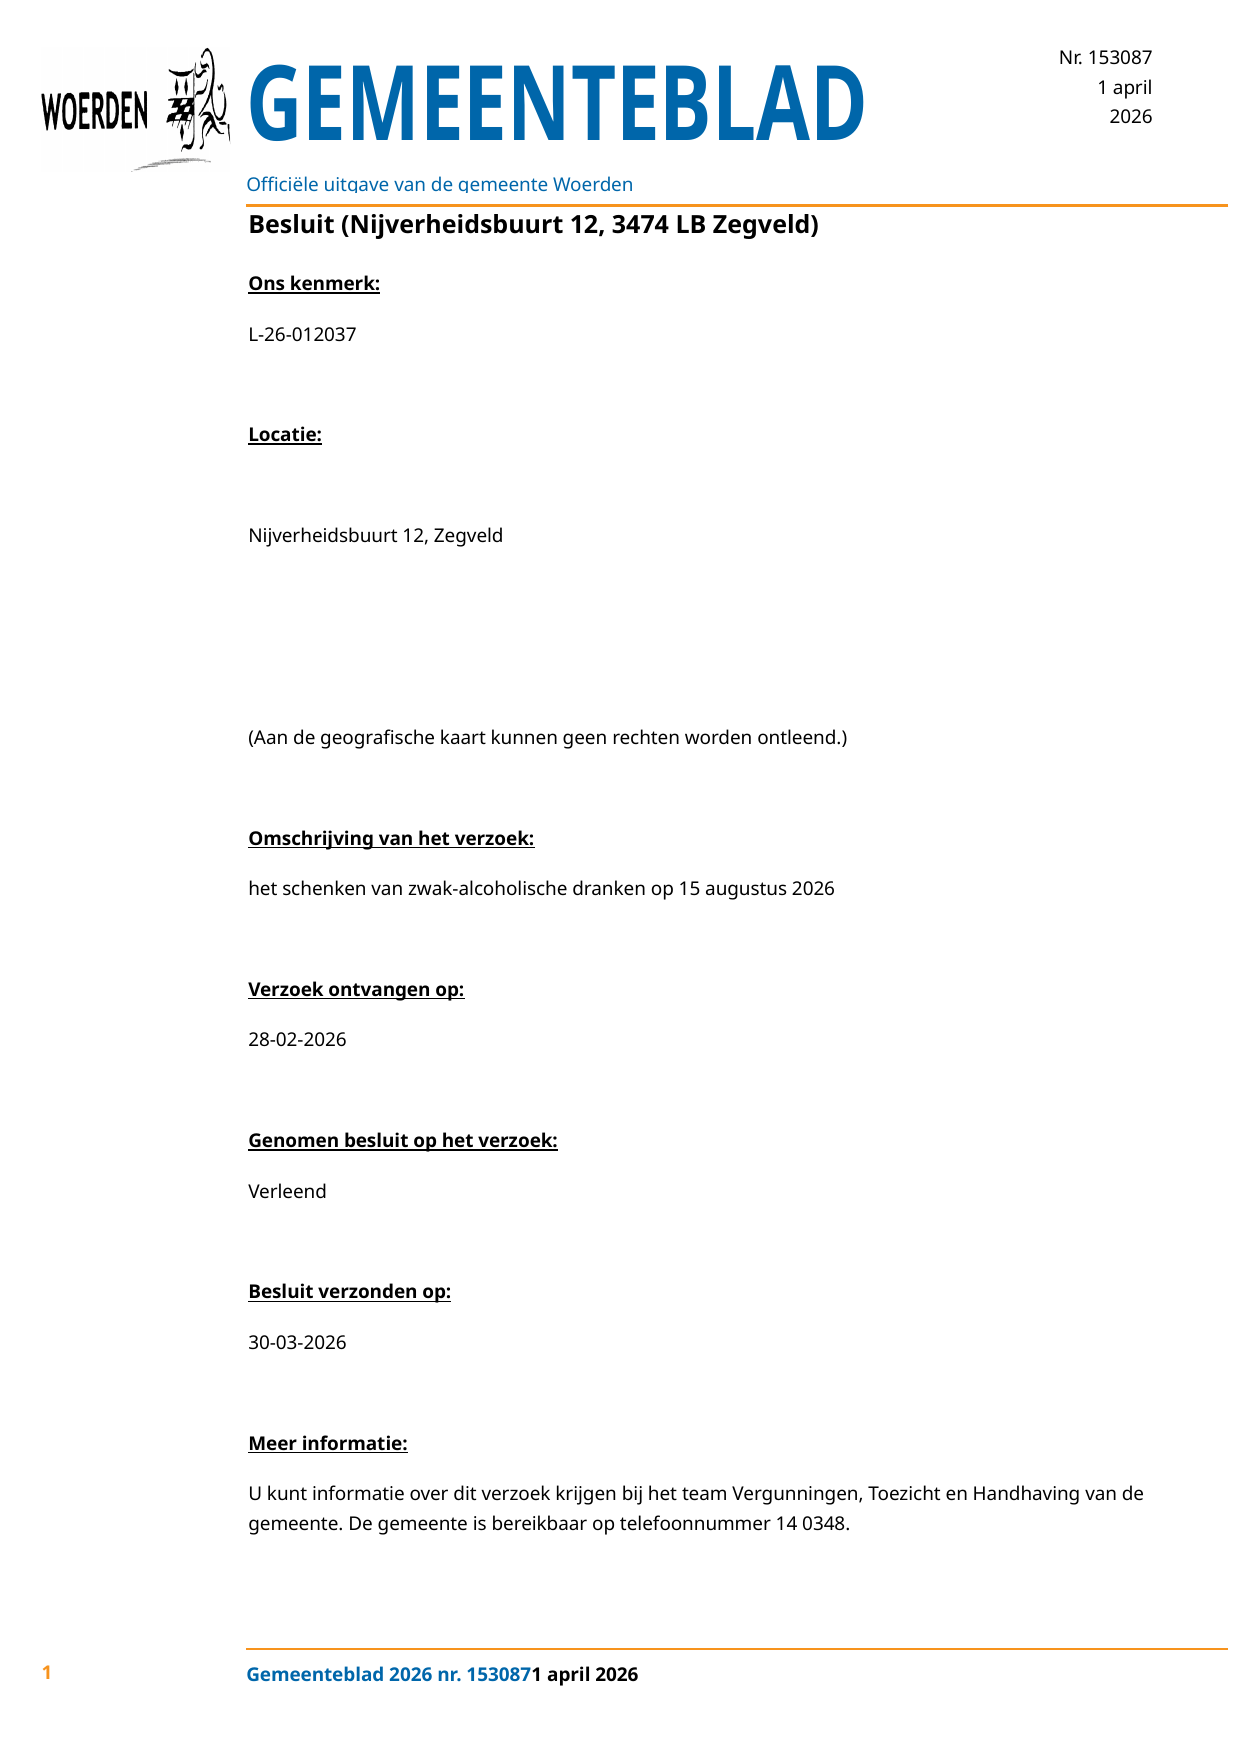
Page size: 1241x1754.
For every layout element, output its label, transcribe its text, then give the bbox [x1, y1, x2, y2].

text het schenken van zwak-alcoholische dranken op 15 augustus 2026 [248, 875, 1152, 901]
text 28-02-2026 [248, 1027, 1152, 1052]
text Omschrijving van het verzoek: [248, 825, 1152, 851]
text Besluit verzonden op: [248, 1279, 1152, 1304]
text Nijverheidsbuurt 12, Zegveld [248, 522, 1152, 548]
text Locatie: [248, 422, 1152, 447]
text Genomen besluit op het verzoek: [248, 1127, 1152, 1153]
text Verleend [248, 1178, 1152, 1203]
text Besluit (Nijverheidsbuurt 12, 3474 LB Zegveld) [248, 207, 1152, 241]
text L-26-012037 [248, 321, 1152, 346]
text Ons kenmerk: [248, 270, 1152, 296]
text 30-03-2026 [248, 1329, 1152, 1355]
picture [41, 47, 231, 172]
text Verzoek ontvangen op: [248, 976, 1152, 1002]
text U kunt informatie over dit verzoek krijgen bij het team Vergunningen, Toezicht en Handhaving van de gemeente. De gemeente is bereikbaar op telefoonnummer 14 0348. [248, 1480, 1152, 1536]
text (Aan de geografische kaart kunnen geen rechten worden ontleend.) [248, 724, 1152, 750]
text Meer informatie: [248, 1430, 1152, 1456]
